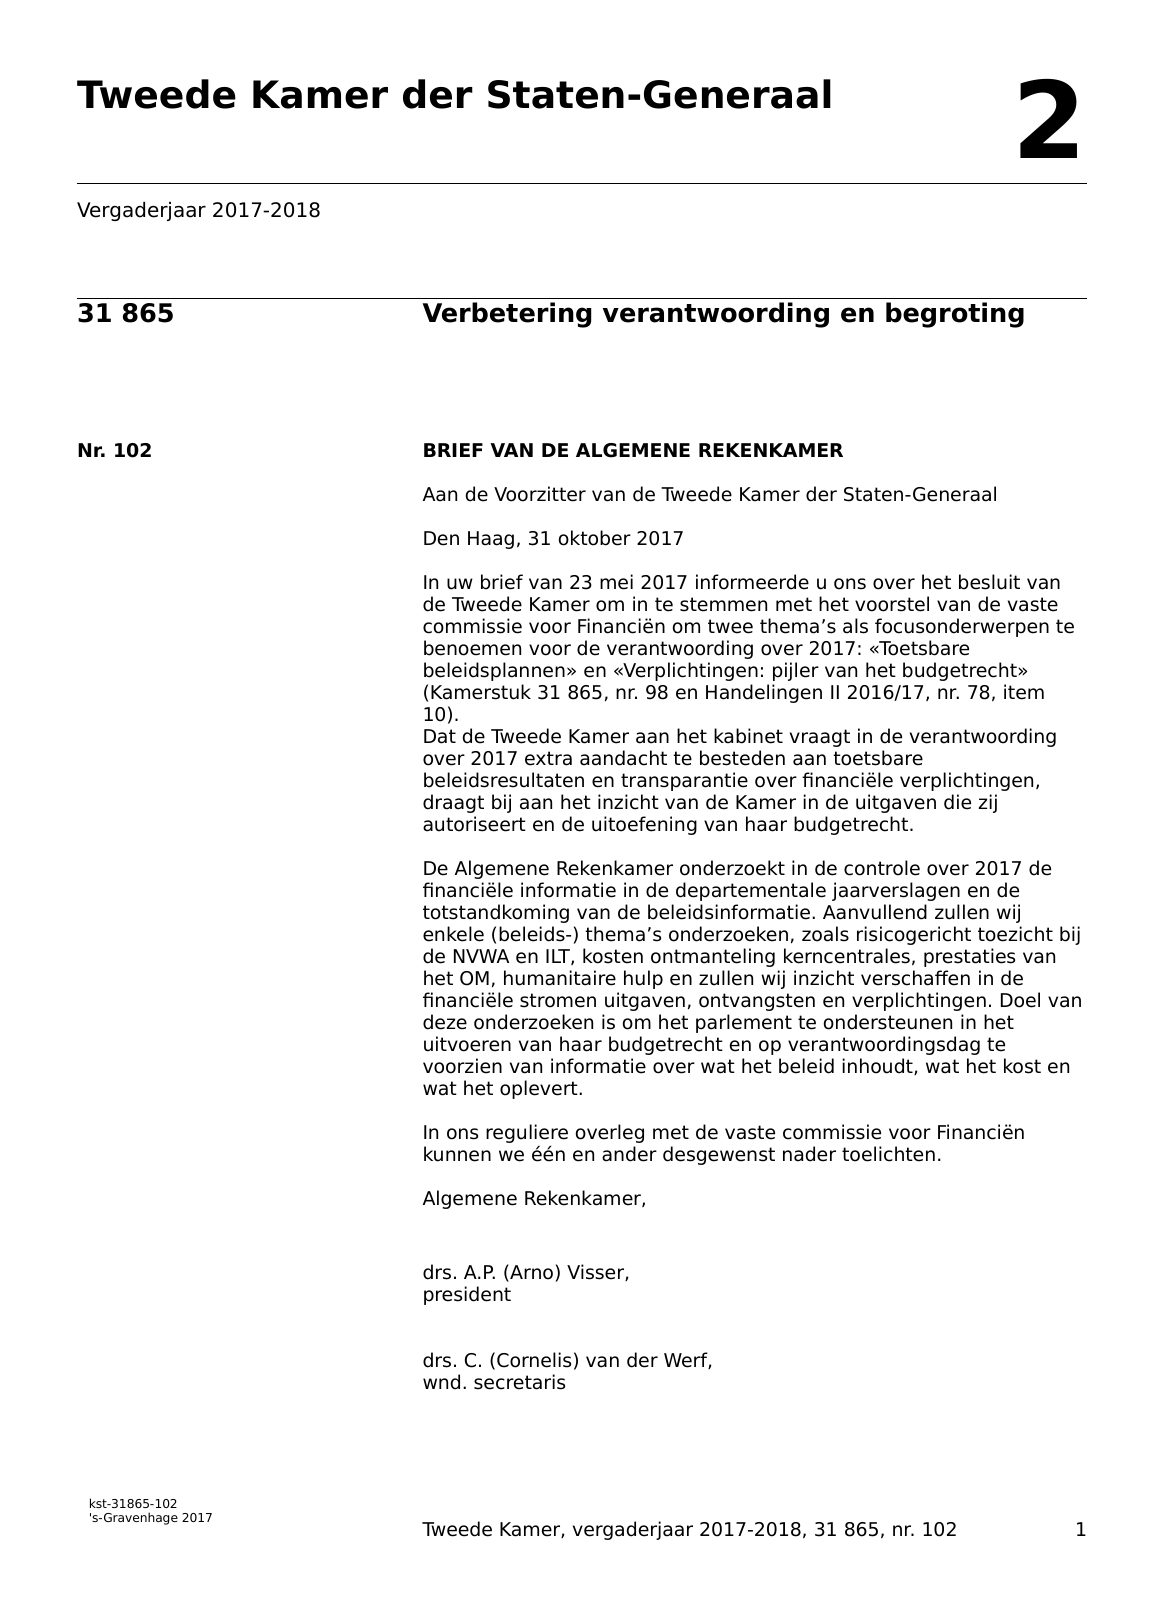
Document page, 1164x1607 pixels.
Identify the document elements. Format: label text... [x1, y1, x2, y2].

text De Algemene Rekenkamer onderzoekt in de controle over 2017 de financiële informatie in de departementale jaarverslagen en de totstandkoming van de beleidsinformatie. Aanvullend zullen wij enkele (beleids-) thema’s onderzoeken, zoals risicogericht toezicht bij de NVWA en ILT, kosten ontmanteling kerncentrales, prestaties van het OM, humanitaire hulp en zullen wij inzicht verschaffen in de financiële stromen uitgaven, ontvangsten en verplichtingen. Doel van deze onderzoeken is om het parlement te ondersteunen in het uitvoeren van haar budgetrecht en op verantwoordingsdag te voorzien van informatie over wat het beleid inhoudt, wat het kost en wat het oplevert. [422, 858, 1087, 1100]
subtitle 31 865 Verbetering verantwoording en begroting [77, 299, 1087, 329]
text drs. A.P. (Arno) Visser, president [422, 1240, 1087, 1306]
text drs. C. (Cornelis) van der Werf, wnd. secretaris [422, 1328, 1087, 1394]
text In ons reguliere overleg met de vaste commissie voor Financiën kunnen we één en ander desgewenst nader toelichten. [422, 1122, 1087, 1166]
text In uw brief van 23 mei 2017 informeerde u ons over het besluit van de Tweede Kamer om in te stemmen met het voorstel van de vaste commissie voor Financiën om twee thema’s als focusonderwerpen te benoemen voor de verantwoording over 2017: «Toetsbare beleidsplannen» en «Verplichtingen: pijler van het budgetrecht» (Kamerstuk 31 865, nr. 98 en Handelingen II 2016/17, nr. 78, item 10). [422, 572, 1087, 726]
text Algemene Rekenkamer, [422, 1188, 1087, 1210]
text Dat de Tweede Kamer aan het kabinet vraagt in de verantwoording over 2017 extra aandacht te besteden aan toetsbare beleidsresultaten en transparantie over financiële verplichtingen, draagt bij aan het inzicht van de Kamer in de uitgaven die zij autoriseert en de uitoefening van haar budgetrecht. [422, 726, 1087, 836]
table_cell Vergaderjaar 2017-2018 [77, 184, 1087, 298]
table_header Tweede Kamer der Staten-Generaal [77, 59, 886, 183]
text Aan de Voorzitter van de Tweede Kamer der Staten-Generaal [422, 484, 1087, 506]
text kst-31865-102 [88, 1497, 323, 1511]
text 's-Gravenhage 2017 [88, 1511, 323, 1525]
subtitle Nr. 102 BRIEF VAN DE ALGEMENE REKENKAMER [77, 440, 1087, 462]
table_header 2 [886, 59, 1087, 183]
text Den Haag, 31 oktober 2017 [422, 528, 1087, 550]
